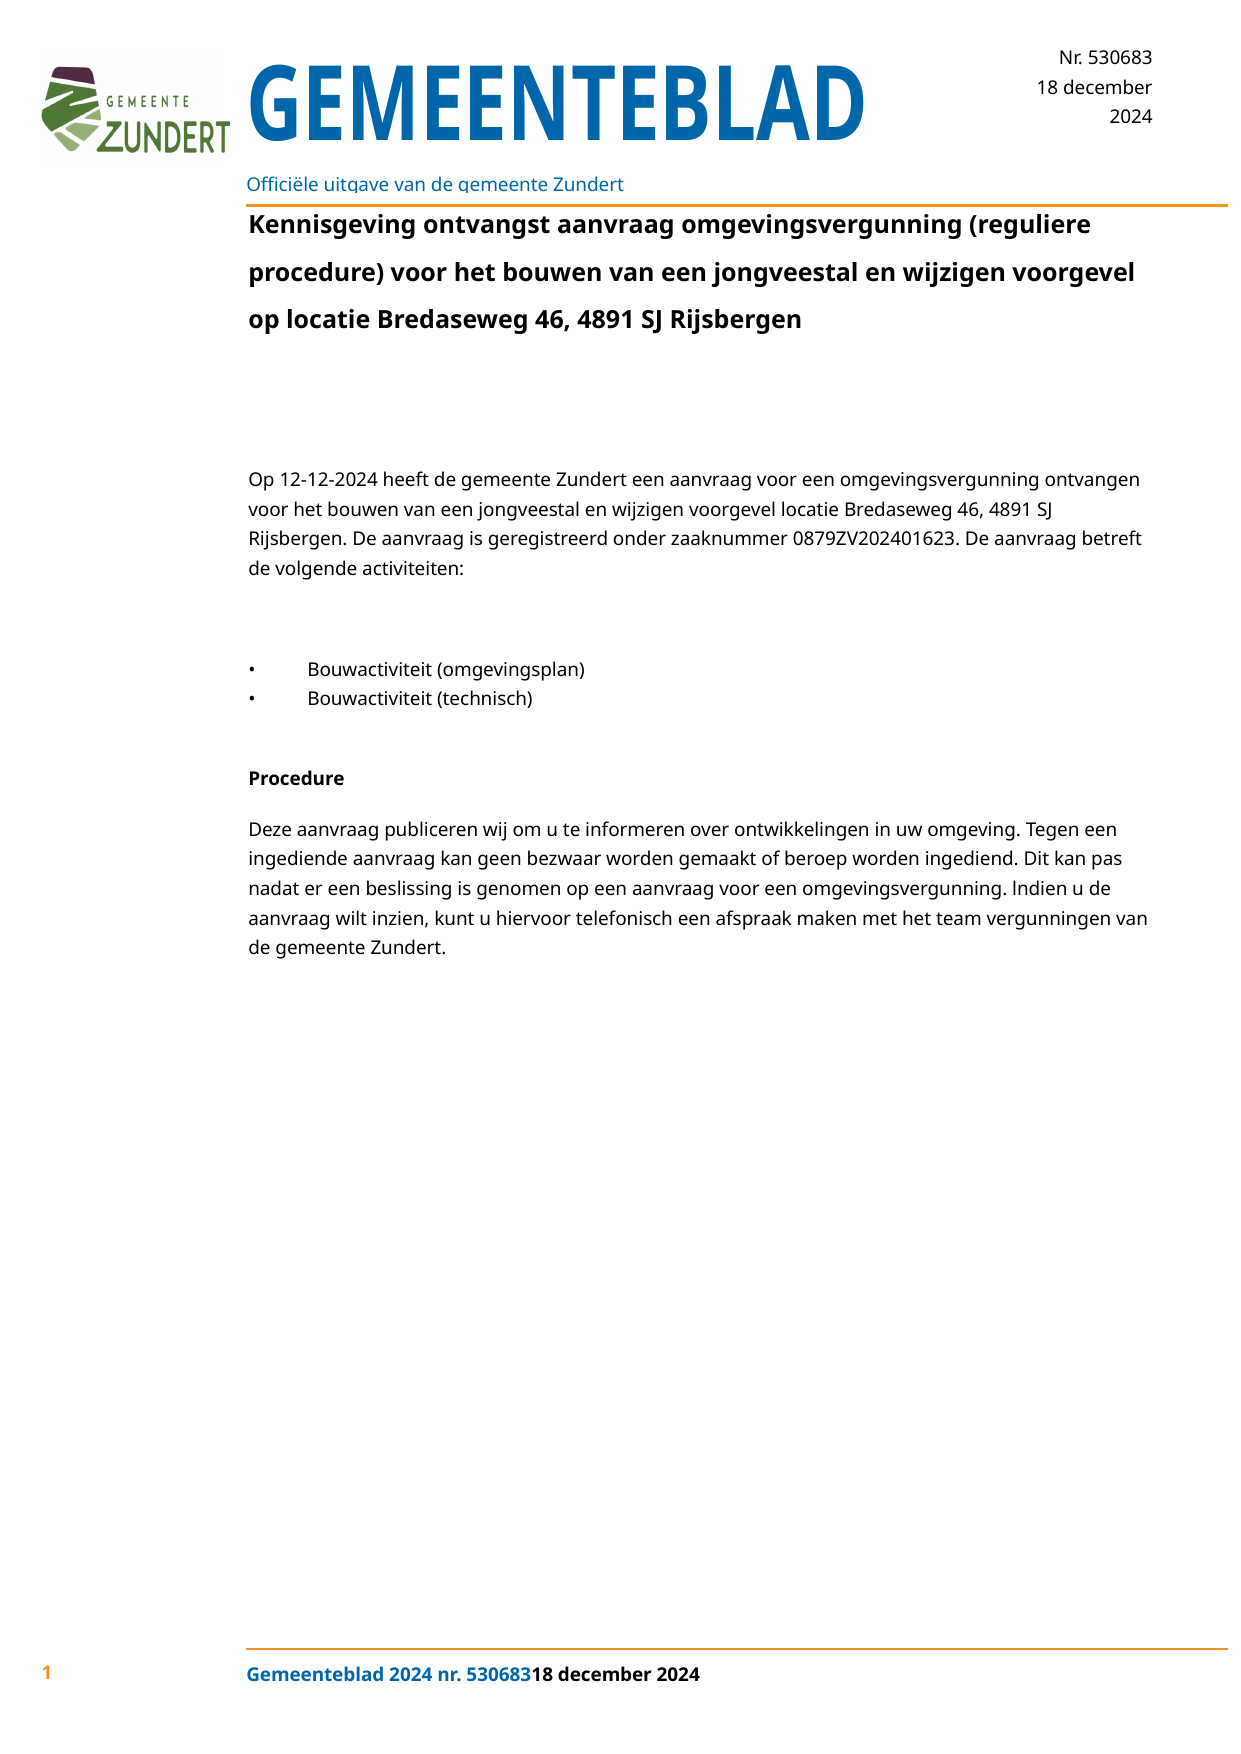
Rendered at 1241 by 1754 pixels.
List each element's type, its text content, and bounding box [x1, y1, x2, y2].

list Bouwactiviteit (technisch) [248, 686, 1152, 711]
picture [41, 47, 231, 172]
text Deze aanvraag publiceren wij om u te informeren over ontwikkelingen in uw omgeving. Tegen een ingediende aanvraag kan geen bezwaar worden gemaakt of beroep worden ingediend. Dit kan pas nadat er een beslissing is genomen op een aanvraag voor een omgevingsvergunning. lndien u de aanvraag wilt inzien, kunt u hiervoor telefonisch een afspraak maken met het team vergunningen van de gemeente Zundert. [248, 816, 1152, 960]
text Op 12-12-2024 heeft de gemeente Zundert een aanvraag voor een omgevingsvergunning ontvangen voor het bouwen van een jongveestal en wijzigen voorgevel locatie Bredaseweg 46, 4891 SJ Rijsbergen. De aanvraag is geregistreerd onder zaaknummer 0879ZV202401623. De aanvraag betreft de volgende activiteiten: [248, 466, 1152, 581]
text Kennisgeving ontvangst aanvraag omgevingsvergunning (reguliere procedure) voor het bouwen van een jongveestal en wijzigen voorgevel op locatie Bredaseweg 46, 4891 SJ Rijsbergen [248, 207, 1152, 336]
list Bouwactiviteit (omgevingsplan) [248, 656, 1152, 682]
text Procedure [248, 766, 1152, 791]
